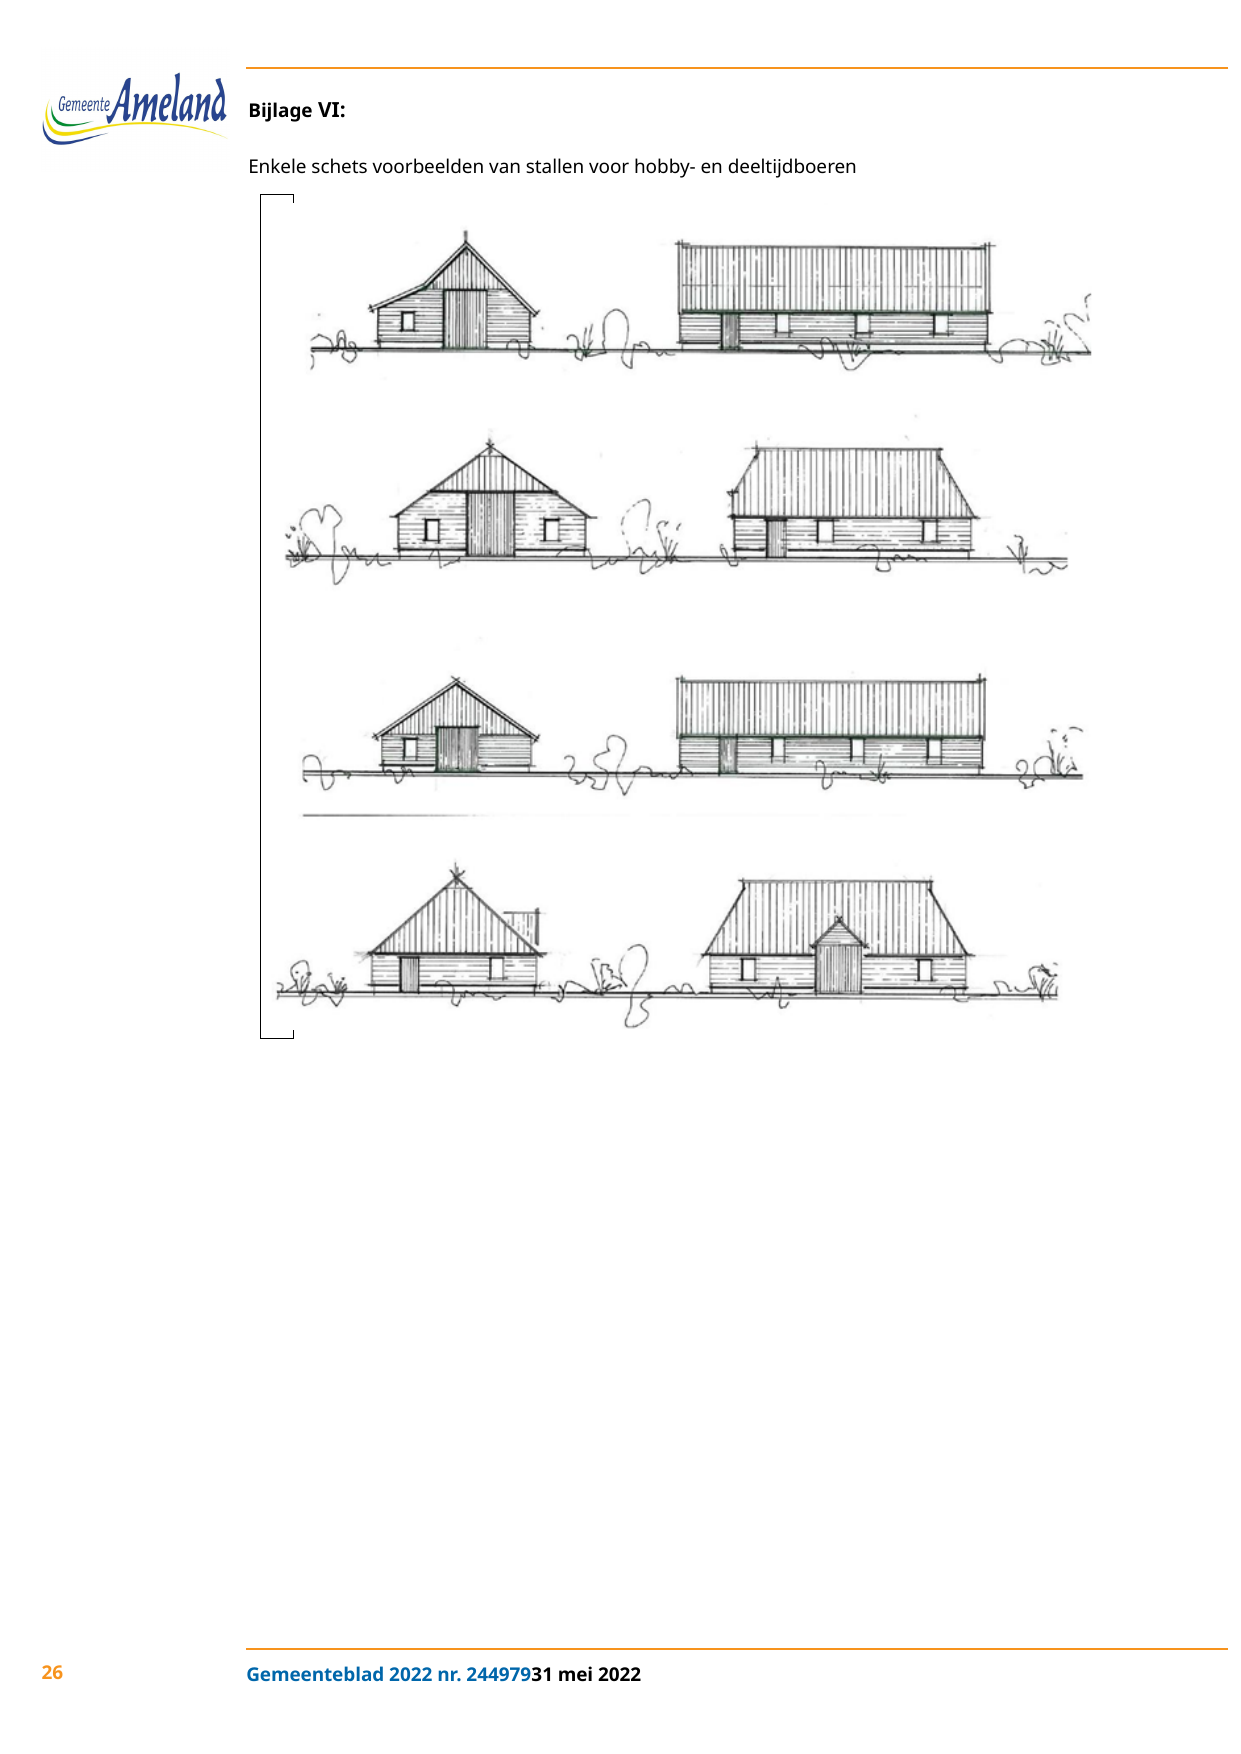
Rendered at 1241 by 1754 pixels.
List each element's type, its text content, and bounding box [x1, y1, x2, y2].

picture [268, 203, 1173, 1030]
text Enkele schets voorbeelden van stallen voor hobby- en deeltijdboeren [248, 153, 1152, 179]
picture [41, 47, 231, 172]
text Bijlage VI: [248, 95, 1152, 123]
